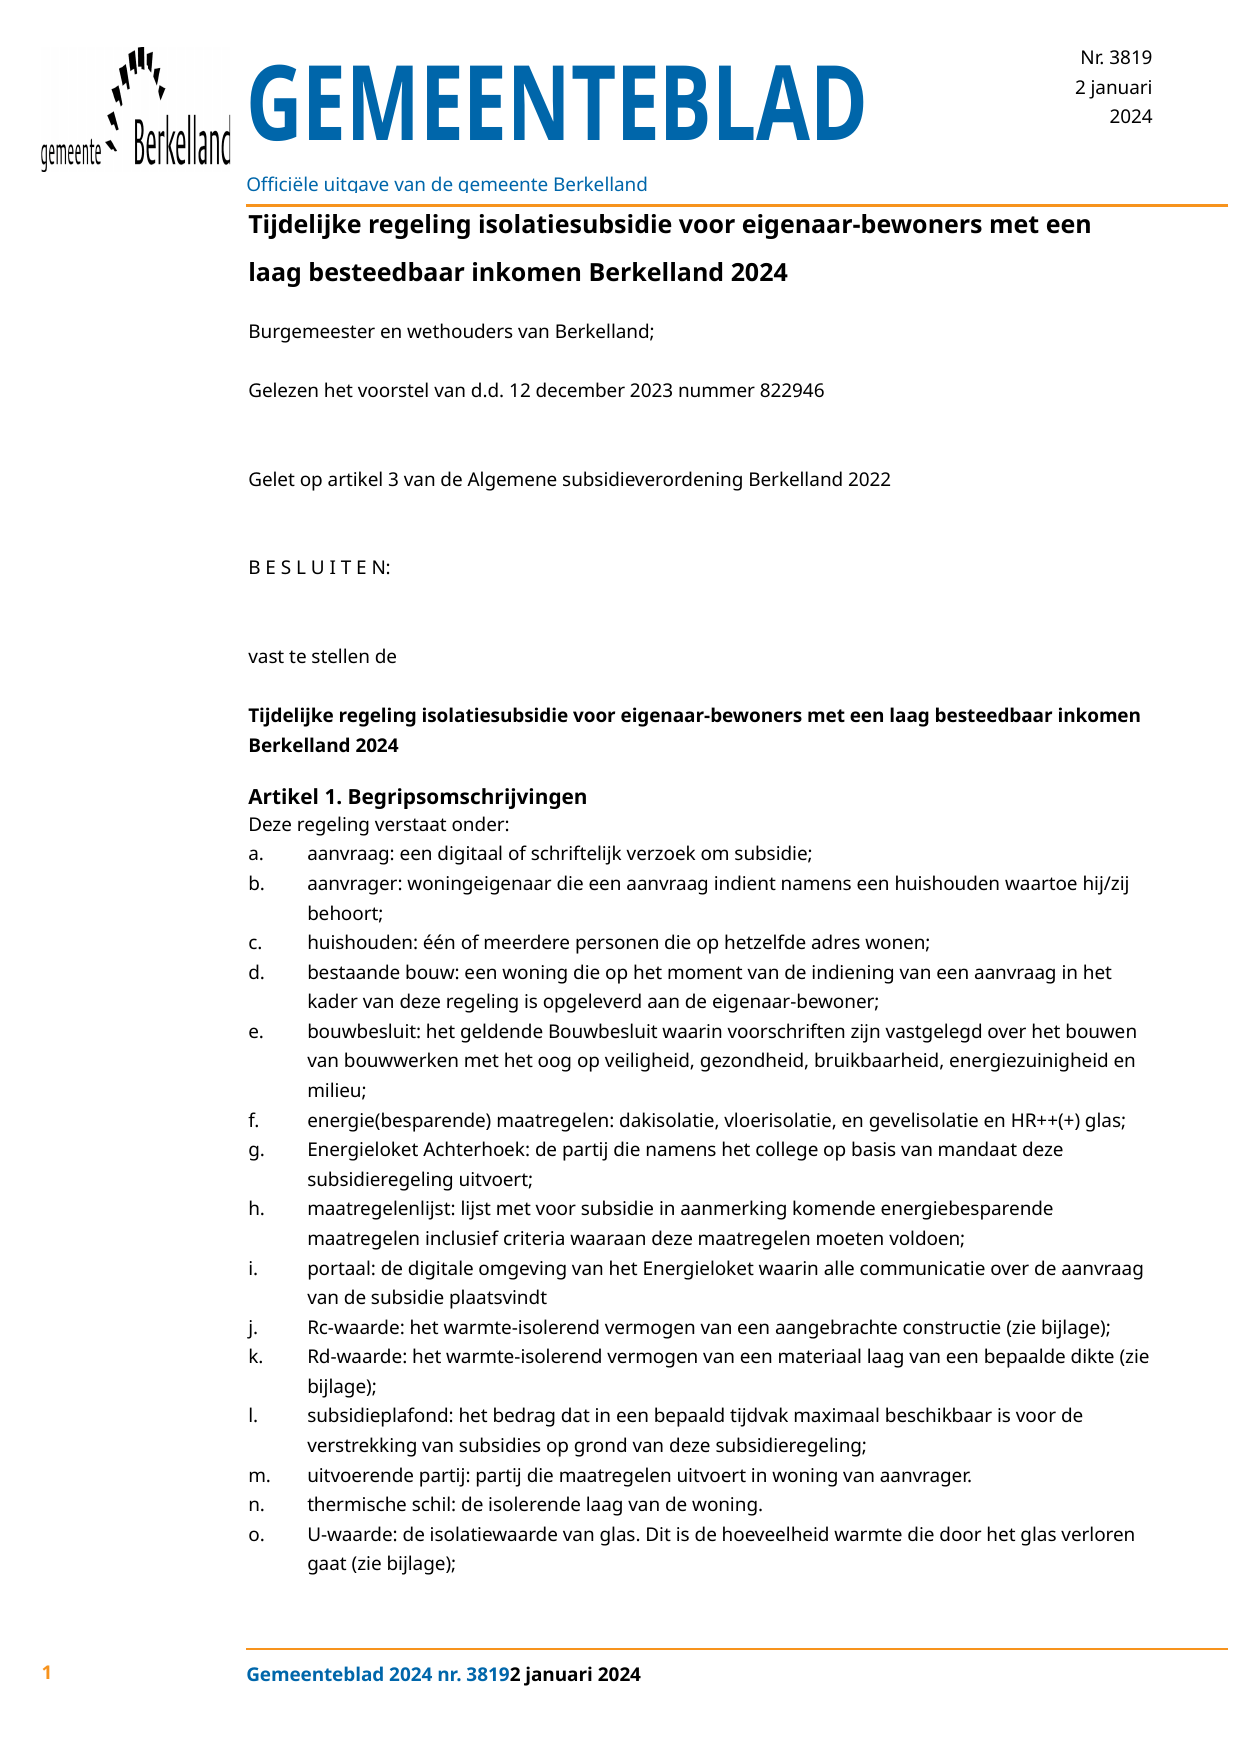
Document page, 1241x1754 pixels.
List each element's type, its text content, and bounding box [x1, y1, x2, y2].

list portaal: de digitale omgeving van het Energieloket waarin alle communicatie over de aanvraag van de subsidie plaatsvindt [248, 1255, 1152, 1310]
list aanvrager: woningeigenaar die een aanvraag indient namens een huishouden waartoe hij/zij behoort; [248, 870, 1152, 925]
text Artikel 1. Begripsomschrijvingen [248, 782, 1152, 811]
list Rc-waarde: het warmte-isolerend vermogen van een aangebrachte constructie (zie bijlage); [248, 1314, 1152, 1339]
list subsidieplafond: het bedrag dat in een bepaald tijdvak maximaal beschikbaar is voor de verstrekking van subsidies op grond van deze subsidieregeling; [248, 1403, 1152, 1458]
list uitvoerende partij: partij die maatregelen uitvoert in woning van aanvrager. [248, 1462, 1152, 1487]
list maatregelenlijst: lijst met voor subsidie in aanmerking komende energiebesparende maatregelen inclusief criteria waaraan deze maatregelen moeten voldoen; [248, 1196, 1152, 1251]
list thermische schil: de isolerende laag van de woning. [248, 1491, 1152, 1517]
text Deze regeling verstaat onder: [248, 811, 1152, 837]
text vast te stellen de [248, 643, 1152, 669]
text Tijdelijke regeling isolatiesubsidie voor eigenaar-bewoners met een laag besteedbaar inkomen Berkelland 2024 [248, 207, 1152, 288]
list bestaande bouw: een woning die op het moment van de indiening van een aanvraag in het kader van deze regeling is opgeleverd aan de eigenaar-bewoner; [248, 959, 1152, 1014]
list U-waarde: de isolatiewaarde van glas. Dit is de hoeveelheid warmte die door het glas verloren gaat (zie bijlage); [248, 1521, 1152, 1576]
text Tijdelijke regeling isolatiesubsidie voor eigenaar-bewoners met een laag besteedbaar inkomen Berkelland 2024 [248, 702, 1152, 758]
list Rd-waarde: het warmte-isolerend vermogen van een materiaal laag van een bepaalde dikte (zie bijlage); [248, 1343, 1152, 1399]
text Burgemeester en wethouders van Berkelland; [248, 318, 1152, 344]
list bouwbesluit: het geldende Bouwbesluit waarin voorschriften zijn vastgelegd over het bouwen van bouwwerken met het oog op veiligheid, gezondheid, bruikbaarheid, energiezuinigheid en milieu; [248, 1018, 1152, 1103]
text B E S L U I T E N: [248, 554, 1152, 580]
picture [41, 47, 231, 172]
list huishouden: één of meerdere personen die op hetzelfde adres wonen; [248, 929, 1152, 955]
text Gelezen het voorstel van d.d. 12 december 2023 nummer 822946 [248, 377, 1152, 403]
text Gelet op artikel 3 van de Algemene subsidieverordening Berkelland 2022 [248, 466, 1152, 492]
list Energieloket Achterhoek: de partij die namens het college op basis van mandaat deze subsidieregeling uitvoert; [248, 1136, 1152, 1192]
list energie(besparende) maatregelen: dakisolatie, vloerisolatie, en gevelisolatie en HR++(+) glas; [248, 1107, 1152, 1132]
list aanvraag: een digitaal of schriftelijk verzoek om subsidie; [248, 841, 1152, 866]
